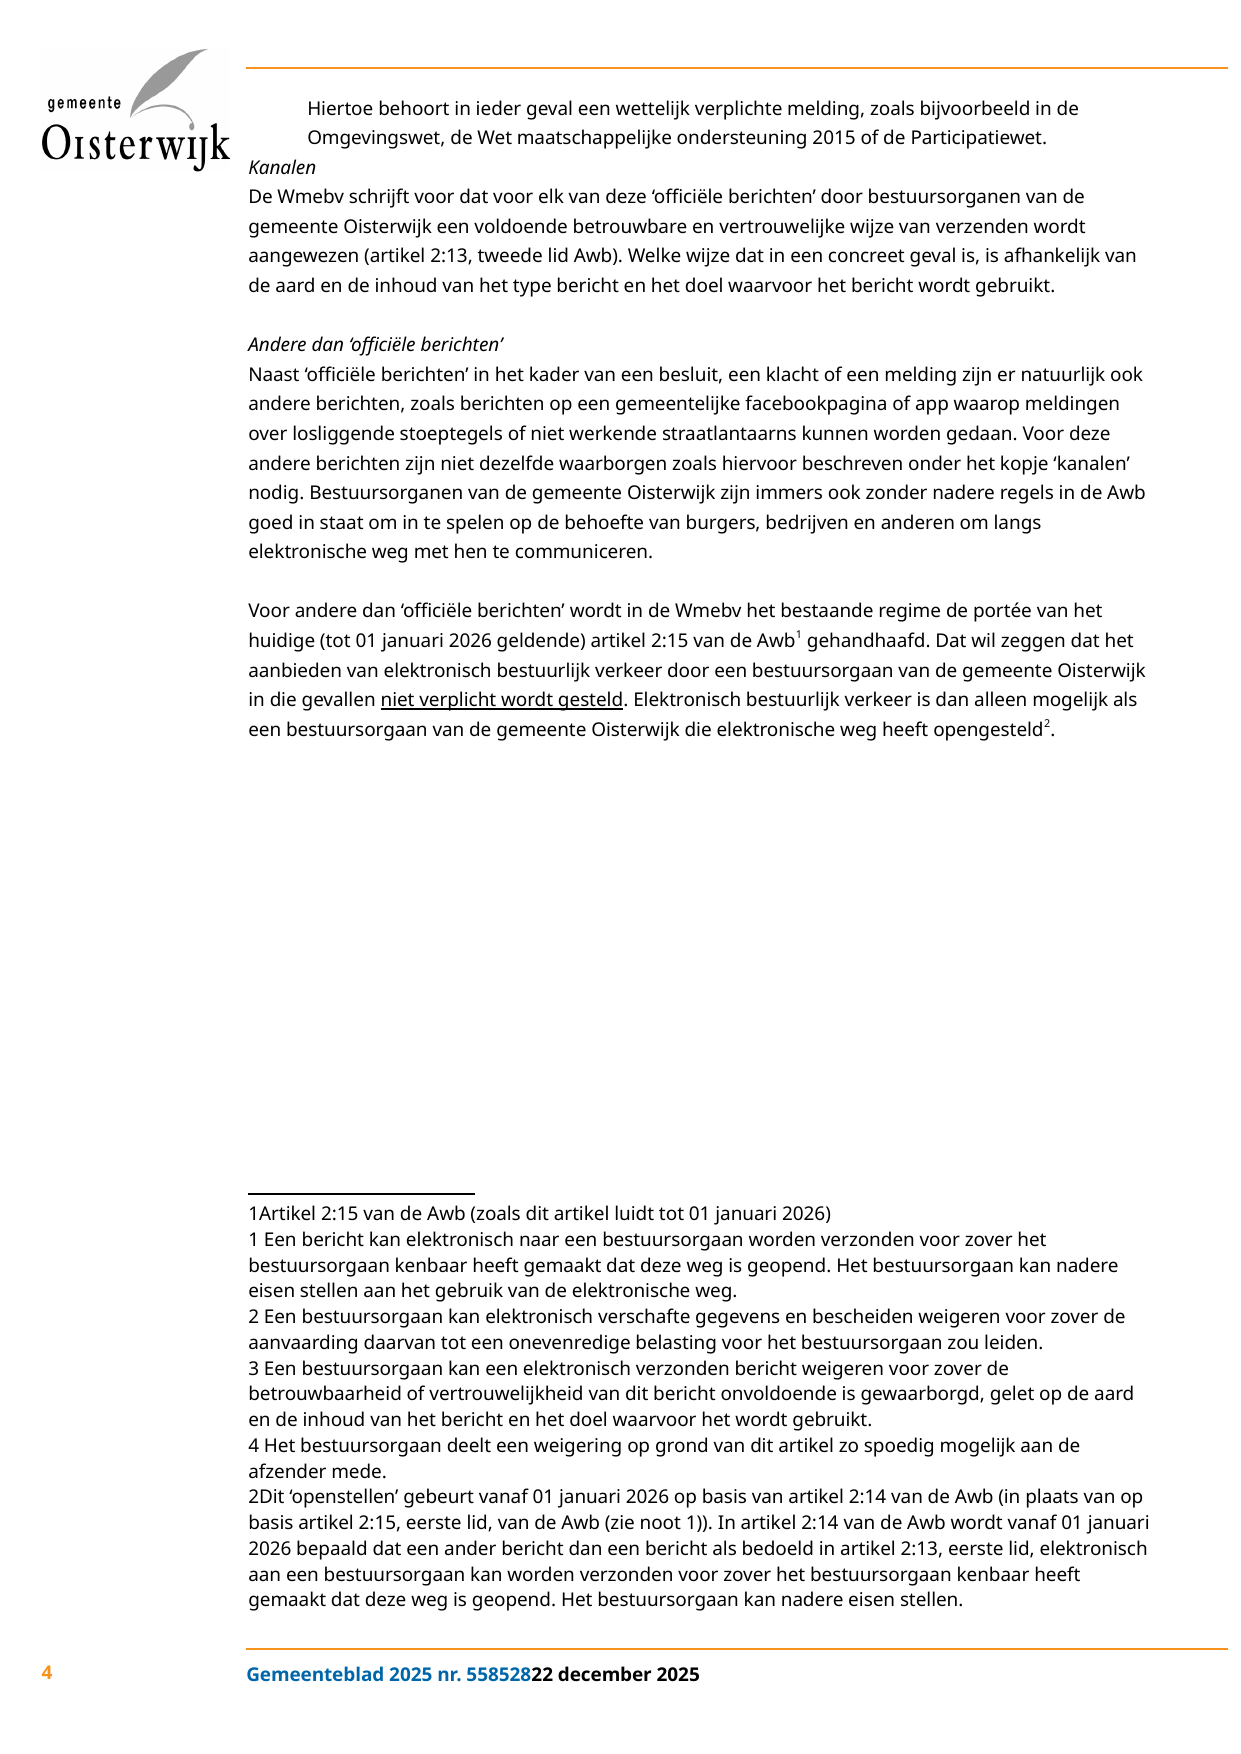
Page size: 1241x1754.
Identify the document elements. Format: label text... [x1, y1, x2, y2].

text 2 Een bestuursorgaan kan elektronisch verschafte gegevens en bescheiden weigeren voor zover de aanvaarding daarvan tot een onevenredige belasting voor het bestuursorgaan zou leiden. [248, 1303, 1152, 1355]
list Hiertoe behoort in ieder geval een wettelijk verplichte melding, zoals bijvoorbeeld in de Omgevingswet, de Wet maatschappelijke ondersteuning 2015 of de Participatiewet. [248, 95, 1152, 150]
text 4 Het bestuursorgaan deelt een weigering op grond van dit artikel zo spoedig mogelijk aan de afzender mede. [248, 1432, 1152, 1483]
text Andere dan ‘officiële berichten’ [248, 331, 1152, 357]
text Voor andere dan ‘officiële berichten’ wordt in de Wmebv het bestaande regime de portée van het huidige (tot 01 januari 2026 geldende) artikel 2:15 van de Awb gehandhaafd. Dat wil zeggen dat het aanbieden van elektronisch bestuurlijk verkeer door een bestuursorgaan van de gemeente Oisterwijk in die gevallen niet verplicht wordt gesteld. Elektronisch bestuurlijk verkeer is dan alleen mogelijk als een bestuursorgaan van de gemeente Oisterwijk die elektronische weg heeft opengesteld. [248, 598, 1152, 742]
text 1 Een bericht kan elektronisch naar een bestuursorgaan worden verzonden voor zover het bestuursorgaan kenbaar heeft gemaakt dat deze weg is geopend. Het bestuursorgaan kan nadere eisen stellen aan het gebruik van de elektronische weg. [248, 1226, 1152, 1303]
text Dit ‘openstellen’ gebeurt vanaf 01 januari 2026 op basis van artikel 2:14 van de Awb (in plaats van op basis artikel 2:15, eerste lid, van de Awb (zie noot 1)). In artikel 2:14 van de Awb wordt vanaf 01 januari 2026 bepaald dat een ander bericht dan een bericht als bedoeld in artikel 2:13, eerste lid, elektronisch aan een bestuursorgaan kan worden verzonden voor zover het bestuursorgaan kenbaar heeft gemaakt dat deze weg is geopend. Het bestuursorgaan kan nadere eisen stellen. [248, 1483, 1152, 1612]
text De Wmebv schrijft voor dat voor elk van deze ‘officiële berichten’ door bestuursorganen van de gemeente Oisterwijk een voldoende betrouwbare en vertrouwelijke wijze van verzenden wordt aangewezen (artikel 2:13, tweede lid Awb). Welke wijze dat in een concreet geval is, is afhankelijk van de aard en de inhoud van het type bericht en het doel waarvoor het bericht wordt gebruikt. [248, 183, 1152, 298]
picture [41, 47, 231, 172]
text Artikel 2:15 van de Awb (zoals dit artikel luidt tot 01 januari 2026) [248, 1201, 1152, 1226]
text Kanalen [248, 154, 1152, 180]
text Naast ‘officiële berichten’ in het kader van een besluit, een klacht of een melding zijn er natuurlijk ook andere berichten, zoals berichten op een gemeentelijke facebookpagina of app waarop meldingen over losliggende stoeptegels of niet werkende straatlantaarns kunnen worden gedaan. Voor deze andere berichten zijn niet dezelfde waarborgen zoals hiervoor beschreven onder het kopje ‘kanalen’ nodig. Bestuursorganen van de gemeente Oisterwijk zijn immers ook zonder nadere regels in de Awb goed in staat om in te spelen op de behoefte van burgers, bedrijven en anderen om langs elektronische weg met hen te communiceren. [248, 361, 1152, 564]
text 3 Een bestuursorgaan kan een elektronisch verzonden bericht weigeren voor zover de betrouwbaarheid of vertrouwelijkheid van dit bericht onvoldoende is gewaarborgd, gelet op de aard en de inhoud van het bericht en het doel waarvoor het wordt gebruikt. [248, 1355, 1152, 1432]
